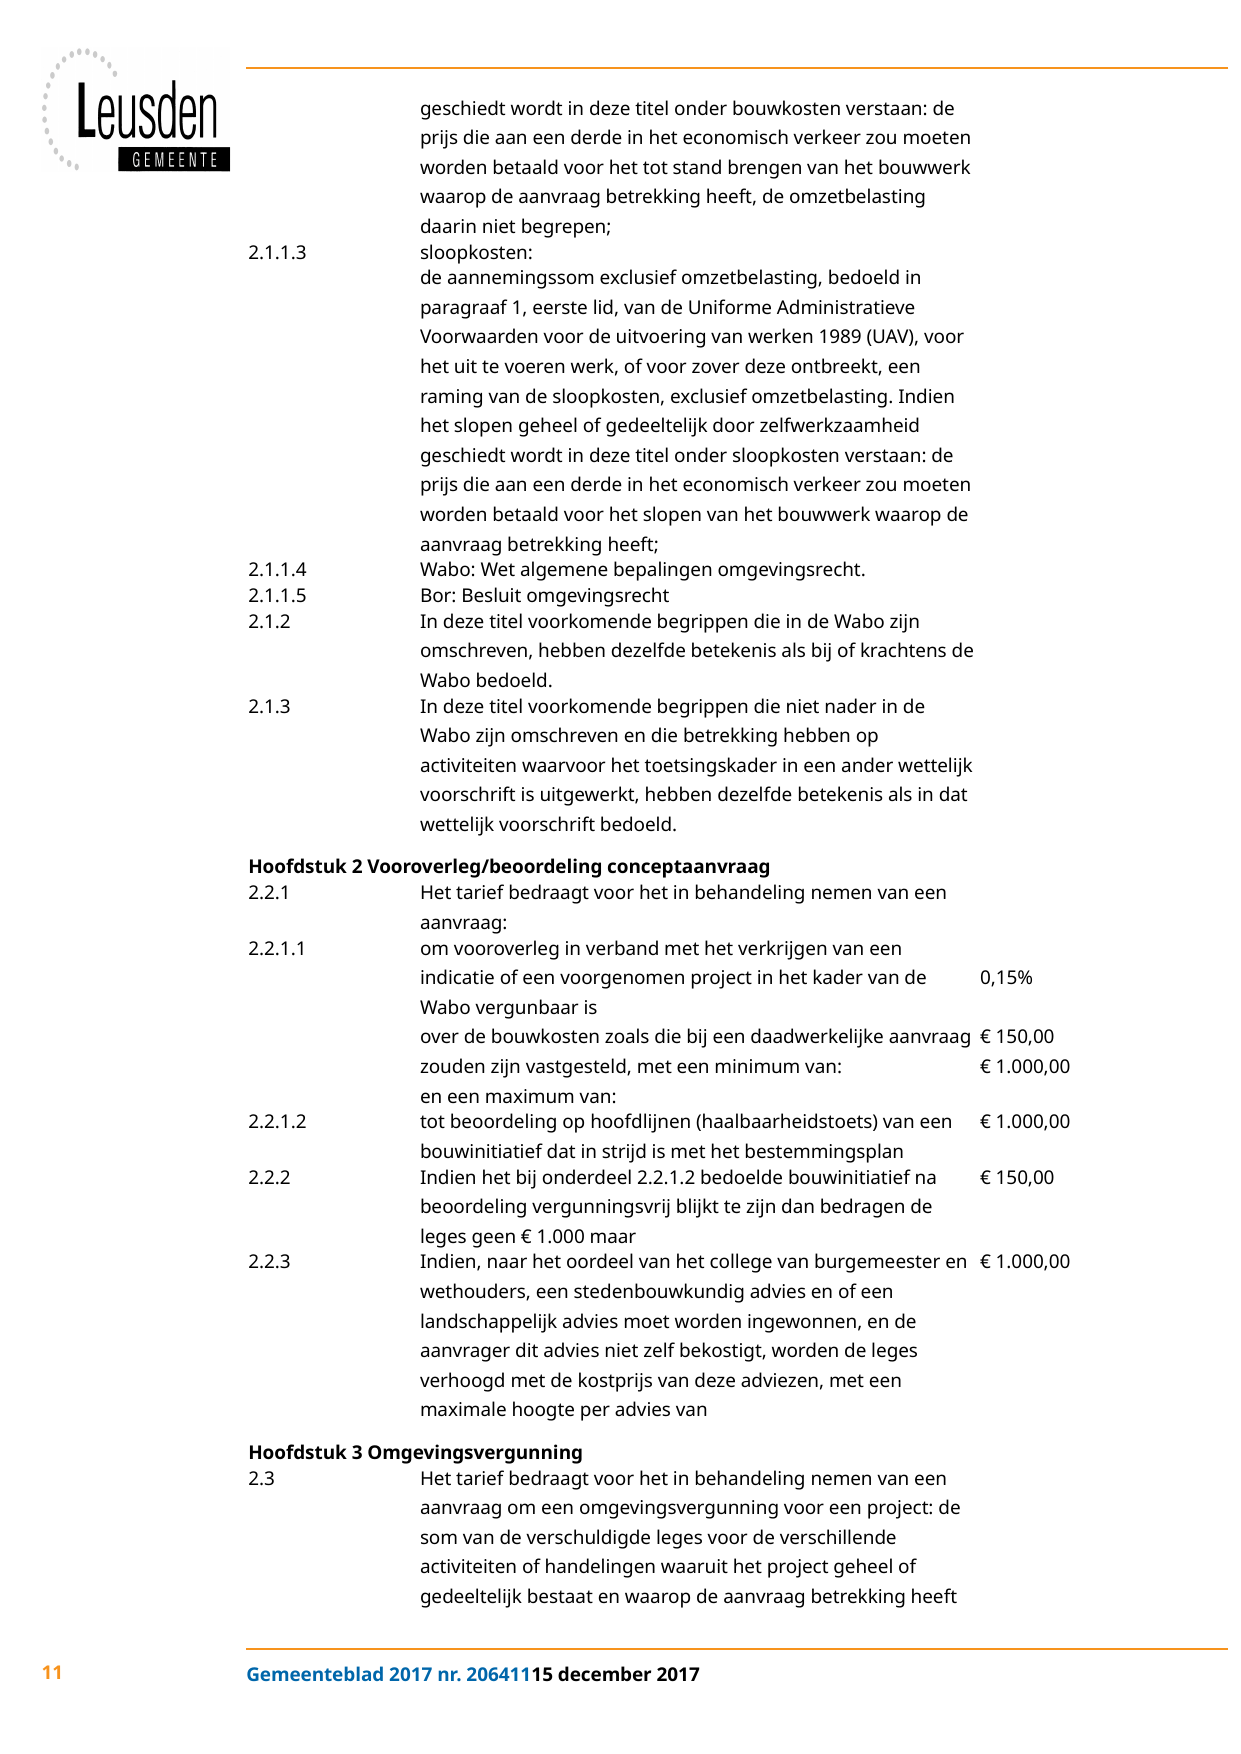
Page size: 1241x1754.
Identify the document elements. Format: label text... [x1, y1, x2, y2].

table_cell € 150,00 [980, 1164, 1152, 1249]
picture [41, 47, 231, 172]
table_cell 2.2.1.2 [248, 1109, 420, 1164]
table_cell 2.1.1.5 [248, 582, 420, 608]
table_cell [980, 582, 1152, 608]
table_header 2.3 [248, 1465, 420, 1609]
table_cell de aannemingssom exclusief omzetbelasting, bedoeld in paragraaf 1, eerste lid, van de Uniforme Administratieve Voorwaarden voor de uitvoering van werken 1989 (UAV), voor het uit te voeren werk, of voor zover deze ontbreekt, een raming van de sloopkosten, exclusief omzetbelasting. Indien het slopen geheel of gedeeltelijk door zelfwerkzaamheid geschiedt wordt in deze titel onder sloopkosten verstaan: de prijs die aan een derde in het economisch verkeer zou moeten worden betaald voor het slopen van het bouwwerk waarop de aanvraag betrekking heeft; [420, 265, 980, 557]
table_cell € 1.000,00 [980, 1249, 1152, 1422]
table_cell [980, 693, 1152, 837]
table_header Het tarief bedraagt voor het in behandeling nemen van een aanvraag om een omgevingsvergunning voor een project: de som van de verschuldigde leges voor de verschillende activiteiten of handelingen waaruit het project geheel of gedeeltelijk bestaat en waarop de aanvraag betrekking heeft [420, 1465, 980, 1609]
table_cell 2.1.1.4 [248, 557, 420, 582]
table_cell Indien, naar het oordeel van het college van burgemeester en wethouders, een stedenbouwkundig advies en of een landschappelijk advies moet worden ingewonnen, en de aanvrager dit advies niet zelf bekostigt, worden de leges verhoogd met de kostprijs van deze adviezen, met een maximale hoogte per advies van [420, 1249, 980, 1422]
table_cell [980, 265, 1152, 557]
text Hoofdstuk 2 Vooroverleg/beoordeling conceptaanvraag [248, 854, 1152, 879]
table_cell Wabo: Wet algemene bepalingen omgevingsrecht. [420, 557, 980, 582]
table_cell geschiedt wordt in deze titel onder bouwkosten verstaan: de prijs die aan een derde in het economisch verkeer zou moeten worden betaald voor het tot stand brengen van het bouwwerk waarop de aanvraag betrekking heeft, de omzetbelasting daarin niet begrepen; [420, 95, 980, 239]
table_cell 0,15% € 150,00 € 1.000,00 [980, 935, 1152, 1108]
table_cell 2.1.2 [248, 608, 420, 693]
table_cell [248, 265, 420, 557]
table_cell In deze titel voorkomende begrippen die niet nader in de Wabo zijn omschreven en die betrekking hebben op activiteiten waarvoor het toetsingskader in een ander wettelijk voorschrift is uitgewerkt, hebben dezelfde betekenis als in dat wettelijk voorschrift bedoeld. [420, 693, 980, 837]
table_cell [980, 95, 1152, 239]
table_cell [248, 95, 420, 239]
table_cell 2.2.2 [248, 1164, 420, 1249]
table_cell sloopkosten: [420, 239, 980, 264]
table_header 2.2.1 [248, 880, 420, 935]
table_cell Indien het bij onderdeel 2.2.1.2 bedoelde bouwinitiatief na beoordeling vergunningsvrij blijkt te zijn dan bedragen de leges geen € 1.000 maar [420, 1164, 980, 1249]
table_header [980, 1465, 1152, 1609]
table_cell tot beoordeling op hoofdlijnen (haalbaarheidstoets) van een bouwinitiatief dat in strijd is met het bestemmingsplan [420, 1109, 980, 1164]
table_header Het tarief bedraagt voor het in behandeling nemen van een aanvraag: [420, 880, 980, 935]
table_cell [980, 239, 1152, 264]
table_cell om vooroverleg in verband met het verkrijgen van een indicatie of een voorgenomen project in het kader van de Wabo vergunbaar is over de bouwkosten zoals die bij een daadwerkelijke aanvraag zouden zijn vastgesteld, met een minimum van: en een maximum van: [420, 935, 980, 1108]
text Hoofdstuk 3 Omgevingsvergunning [248, 1439, 1152, 1465]
table_cell [980, 557, 1152, 582]
table_cell [980, 608, 1152, 693]
table_cell 2.1.3 [248, 693, 420, 837]
table_cell In deze titel voorkomende begrippen die in de Wabo zijn omschreven, hebben dezelfde betekenis als bij of krachtens de Wabo bedoeld. [420, 608, 980, 693]
table_header [980, 880, 1152, 935]
table_cell € 1.000,00 [980, 1109, 1152, 1164]
table_cell Bor: Besluit omgevingsrecht [420, 582, 980, 608]
table_cell 2.2.3 [248, 1249, 420, 1422]
table_cell 2.1.1.3 [248, 239, 420, 264]
table_cell 2.2.1.1 [248, 935, 420, 1108]
